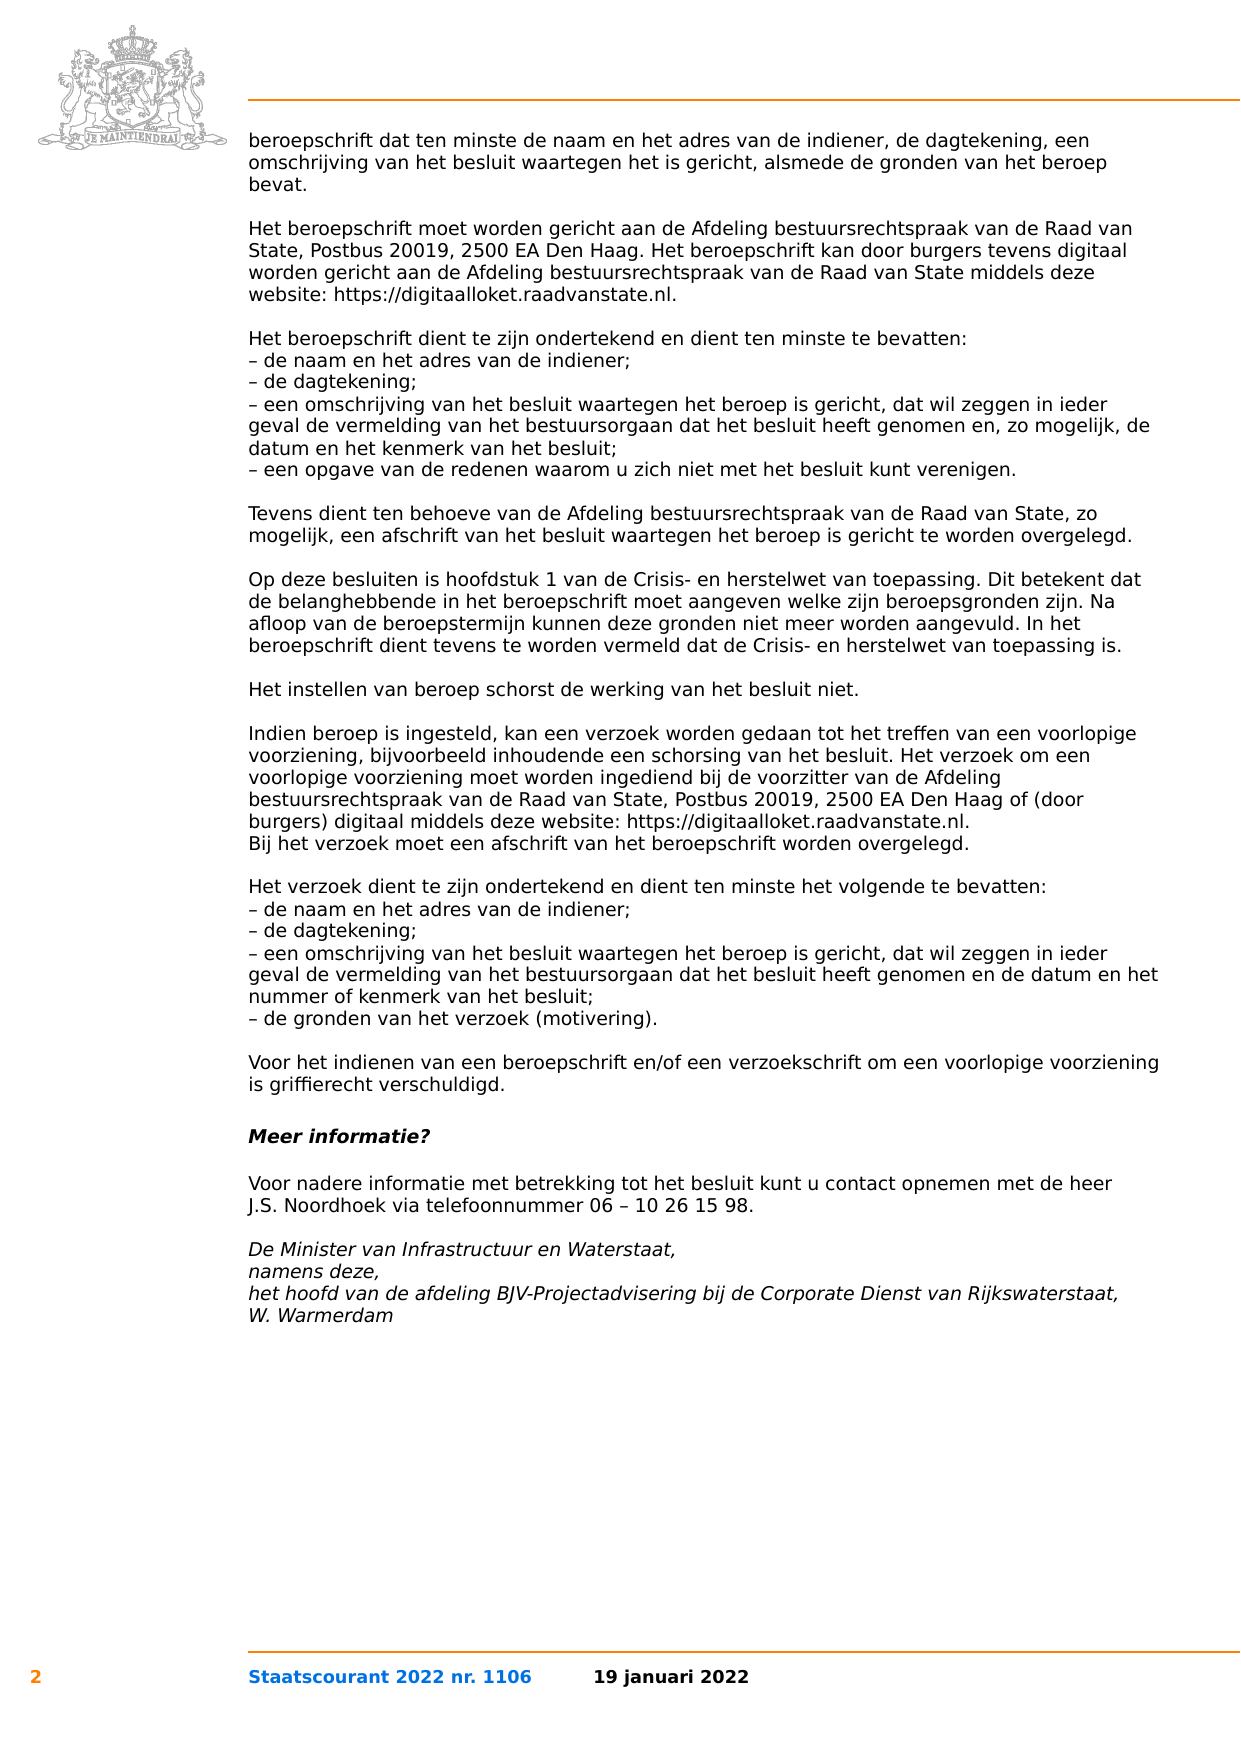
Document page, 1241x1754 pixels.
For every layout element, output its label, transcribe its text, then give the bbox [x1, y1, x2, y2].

text Het instellen van beroep schorst de werking van het besluit niet. [248, 679, 1163, 701]
text Bij het verzoek moet een afschrift van het beroepschrift worden overgelegd. [248, 833, 1163, 854]
text – de naam en het adres van de indiener; [248, 349, 1163, 371]
text Het verzoek dient te zijn ondertekend en dient ten minste het volgende te bevatten: [248, 876, 1163, 898]
text – de gronden van het verzoek (motivering). [248, 1008, 1163, 1030]
text – een opgave van de redenen waarom u zich niet met het besluit kunt verenigen. [248, 459, 1163, 481]
text beroepschrift dat ten minste de naam en het adres van de indiener, de dagtekening, een omschrijving van het besluit waartegen het is gericht, alsmede de gronden van het beroep bevat. [248, 130, 1163, 196]
text Voor nadere informatie met betrekking tot het besluit kunt u contact opnemen met de heer J.S. Noordhoek via telefoonnummer 06 – 10 26 15 98. [248, 1173, 1163, 1217]
text Indien beroep is ingesteld, kan een verzoek worden gedaan tot het treffen van een voorlopige voorziening, bijvoorbeeld inhoudende een schorsing van het besluit. Het verzoek om een voorlopige voorziening moet worden ingediend bij de voorzitter van de Afdeling bestuursrechtspraak van de Raad van State, Postbus 20019, 2500 EA Den Haag of (door burgers) digitaal middels deze website: https://digitaalloket.raadvanstate.nl. [248, 723, 1163, 833]
text Op deze besluiten is hoofdstuk 1 van de Crisis- en herstelwet van toepassing. Dit betekent dat de belanghebbende in het beroepschrift moet aangeven welke zijn beroepsgronden zijn. Na afloop van de beroepstermijn kunnen deze gronden niet meer worden aangevuld. In het beroepschrift dient tevens te worden vermeld dat de Crisis- en herstelwet van toepassing is. [248, 569, 1163, 657]
text Het beroepschrift dient te zijn ondertekend en dient ten minste te bevatten: [248, 327, 1163, 349]
text Het beroepschrift moet worden gericht aan de Afdeling bestuursrechtspraak van de Raad van State, Postbus 20019, 2500 EA Den Haag. Het beroepschrift kan door burgers tevens digitaal worden gericht aan de Afdeling bestuursrechtspraak van de Raad van State middels deze website: https://digitaalloket.raadvanstate.nl. [248, 218, 1163, 306]
subtitle Meer informatie? [248, 1126, 1163, 1148]
text – de dagtekening; [248, 920, 1163, 942]
text – een omschrijving van het besluit waartegen het beroep is gericht, dat wil zeggen in ieder geval de vermelding van het bestuursorgaan dat het besluit heeft genomen en, zo mogelijk, de datum en het kenmerk van het besluit; [248, 393, 1163, 459]
picture [38, 25, 227, 150]
text Tevens dient ten behoeve van de Afdeling bestuursrechtspraak van de Raad van State, zo mogelijk, een afschrift van het besluit waar­tegen het beroep is gericht te worden overgelegd. [248, 503, 1163, 547]
text Voor het indienen van een beroepschrift en/of een verzoekschrift om een voorlopige voorziening is griffierecht verschuldigd. [248, 1052, 1163, 1096]
text – de naam en het adres van de indiener; [248, 898, 1163, 920]
text – de dagtekening; [248, 371, 1163, 393]
text – een omschrijving van het besluit waartegen het beroep is gericht, dat wil zeggen in ieder geval de vermelding van het bestuursorgaan dat het besluit heeft genomen en de datum en het nummer of kenmerk van het besluit; [248, 942, 1163, 1008]
text De Minister van Infrastructuur en Waterstaat, namens deze, het hoofd van de afdeling BJV-Projectadvisering bij de Corporate Dienst van Rijkswaterstaat, W. Warmerdam [248, 1239, 1163, 1327]
